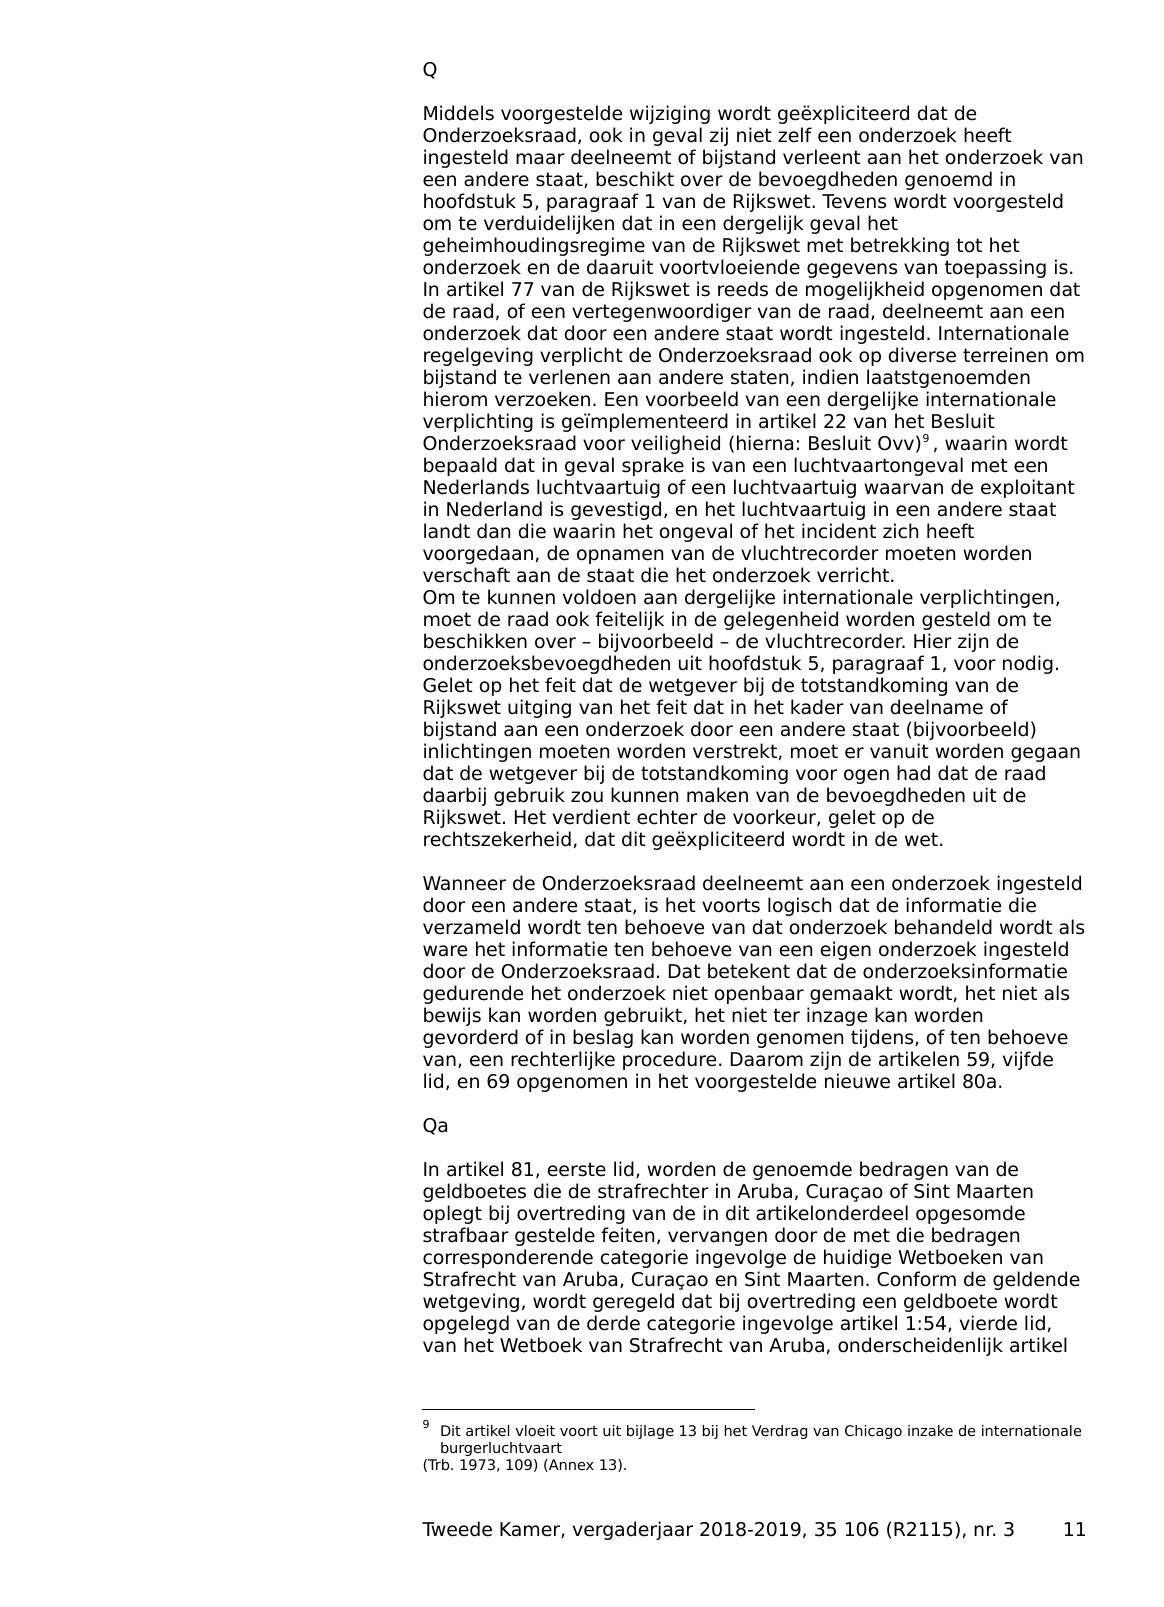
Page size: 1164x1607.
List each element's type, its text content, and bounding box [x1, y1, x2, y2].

text Dit artikel vloeit voort uit bijlage 13 bij het Verdrag van Chicago inzake de internationale burgerluchtvaart [422, 1418, 1087, 1457]
subtitle Q [422, 59, 1087, 81]
text (Trb. 1973, 109) (Annex 13). [422, 1457, 1087, 1474]
text Om te kunnen voldoen aan dergelijke internationale verplichtingen, moet de raad ook feitelijk in de gelegenheid worden gesteld om te beschikken over – bijvoorbeeld – de vluchtrecorder. Hier zijn de onderzoeksbevoegdheden uit hoofdstuk 5, paragraaf 1, voor nodig. Gelet op het feit dat de wetgever bij de totstandkoming van de Rijkswet uitging van het feit dat in het kader van deelname of bijstand aan een onderzoek door een andere staat (bijvoorbeeld) inlichtingen moeten worden verstrekt, moet er vanuit worden gegaan dat de wetgever bij de totstandkoming voor ogen had dat de raad daarbij gebruik zou kunnen maken van de bevoegdheden uit de Rijkswet. Het verdient echter de voorkeur, gelet op de rechtszekerheid, dat dit geëxpliciteerd wordt in de wet. [422, 587, 1087, 851]
text In artikel 77 van de Rijkswet is reeds de mogelijkheid opgenomen dat de raad, of een vertegenwoordiger van de raad, deelneemt aan een onderzoek dat door een andere staat wordt ingesteld. Internationale regelgeving verplicht de Onderzoeksraad ook op diverse terreinen om bijstand te verlenen aan andere staten, indien laatstgenoemden hierom verzoeken. Een voorbeeld van een dergelijke internationale verplichting is geïmplementeerd in artikel 22 van het Besluit Onderzoeksraad voor veiligheid (hierna: Besluit Ovv), waarin wordt bepaald dat in geval sprake is van een luchtvaartongeval met een Nederlands luchtvaartuig of een luchtvaartuig waarvan de exploitant in Nederland is gevestigd, en het luchtvaartuig in een andere staat landt dan die waarin het ongeval of het incident zich heeft voorgedaan, de opnamen van de vluchtrecorder moeten worden verschaft aan de staat die het onderzoek verricht. [422, 279, 1087, 587]
subtitle Qa [422, 1115, 1087, 1137]
text Middels voorgestelde wijziging wordt geëxpliciteerd dat de Onderzoeksraad, ook in geval zij niet zelf een onderzoek heeft ingesteld maar deelneemt of bijstand verleent aan het onderzoek van een andere staat, beschikt over de bevoegdheden genoemd in hoofdstuk 5, paragraaf 1 van de Rijkswet. Tevens wordt voorgesteld om te verduidelijken dat in een dergelijk geval het geheimhoudingsregime van de Rijkswet met betrekking tot het onderzoek en de daaruit voortvloeiende gegevens van toepassing is. [422, 103, 1087, 279]
text Wanneer de Onderzoeksraad deelneemt aan een onderzoek ingesteld door een andere staat, is het voorts logisch dat de informatie die verzameld wordt ten behoeve van dat onderzoek behandeld wordt als ware het informatie ten behoeve van een eigen onderzoek ingesteld door de Onderzoeksraad. Dat betekent dat de onderzoeksinformatie gedurende het onderzoek niet openbaar gemaakt wordt, het niet als bewijs kan worden gebruikt, het niet ter inzage kan worden gevorderd of in beslag kan worden genomen tijdens, of ten behoeve van, een rechterlijke procedure. Daarom zijn de artikelen 59, vijfde lid, en 69 opgenomen in het voorgestelde nieuwe artikel 80a. [422, 873, 1087, 1092]
text In artikel 81, eerste lid, worden de genoemde bedragen van de geldboetes die de strafrechter in Aruba, Curaçao of Sint Maarten oplegt bij overtreding van de in dit artikelonderdeel opgesomde strafbaar gestelde feiten, vervangen door de met die bedragen corresponderende categorie ingevolge de huidige Wetboeken van Strafrecht van Aruba, Curaçao en Sint Maarten. Conform de geldende wetgeving, wordt geregeld dat bij overtreding een geldboete wordt opgelegd van de derde categorie ingevolge artikel 1:54, vierde lid, van het Wetboek van Strafrecht van Aruba, onderscheidenlijk artikel [422, 1159, 1087, 1357]
